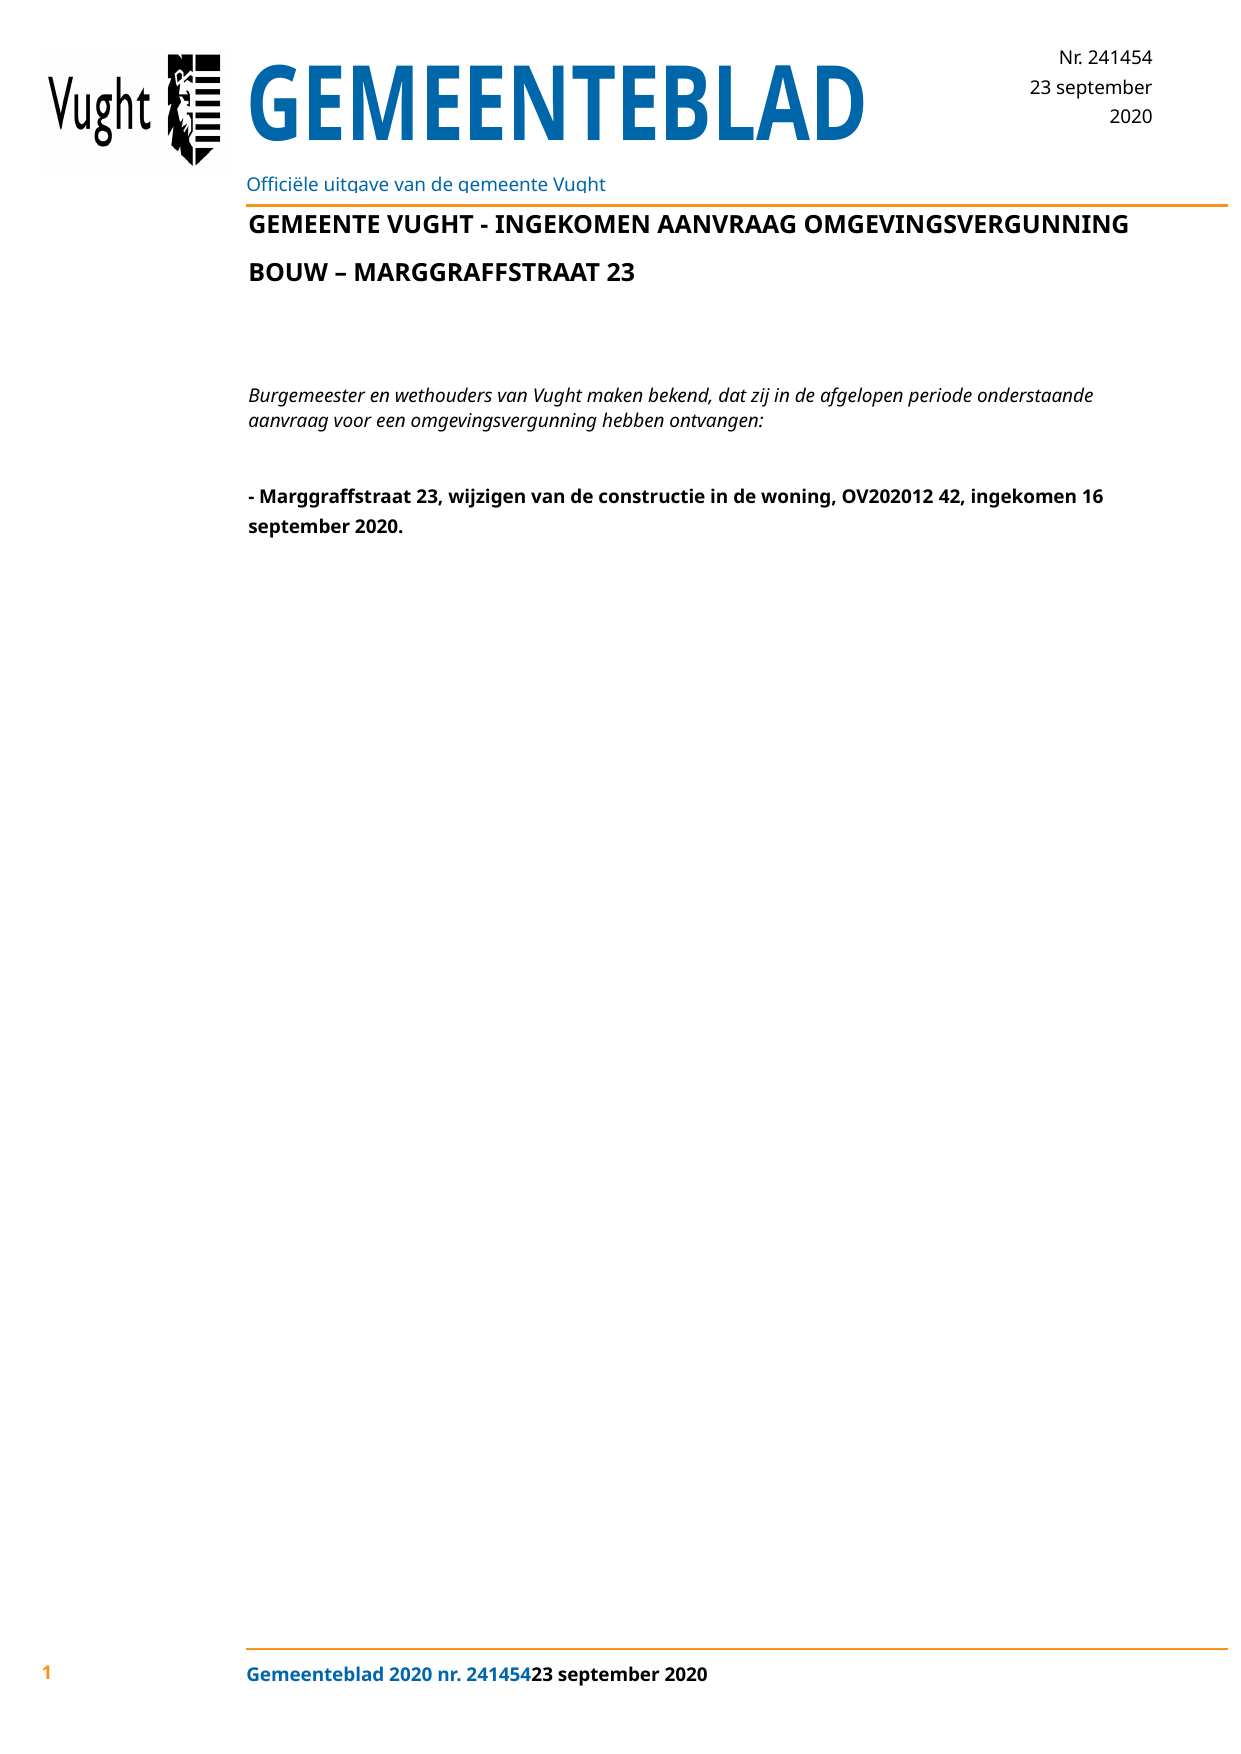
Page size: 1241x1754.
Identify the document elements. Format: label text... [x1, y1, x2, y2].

text GEMEENTE VUGHT - INGEKOMEN AANVRAAG OMGEVINGSVERGUNNING BOUW – MARGGRAFFSTRAAT 23 [248, 207, 1152, 288]
text Burgemeester en wethouders van Vught maken bekend, dat zij in de afgelopen periode onderstaande aanvraag voor een omgevingsvergunning hebben ontvangen: [248, 382, 1152, 433]
picture [41, 47, 231, 172]
text - Marggraffstraat 23, wijzigen van de constructie in de woning, OV202012 42, ingekomen 16 september 2020. [248, 484, 1152, 539]
